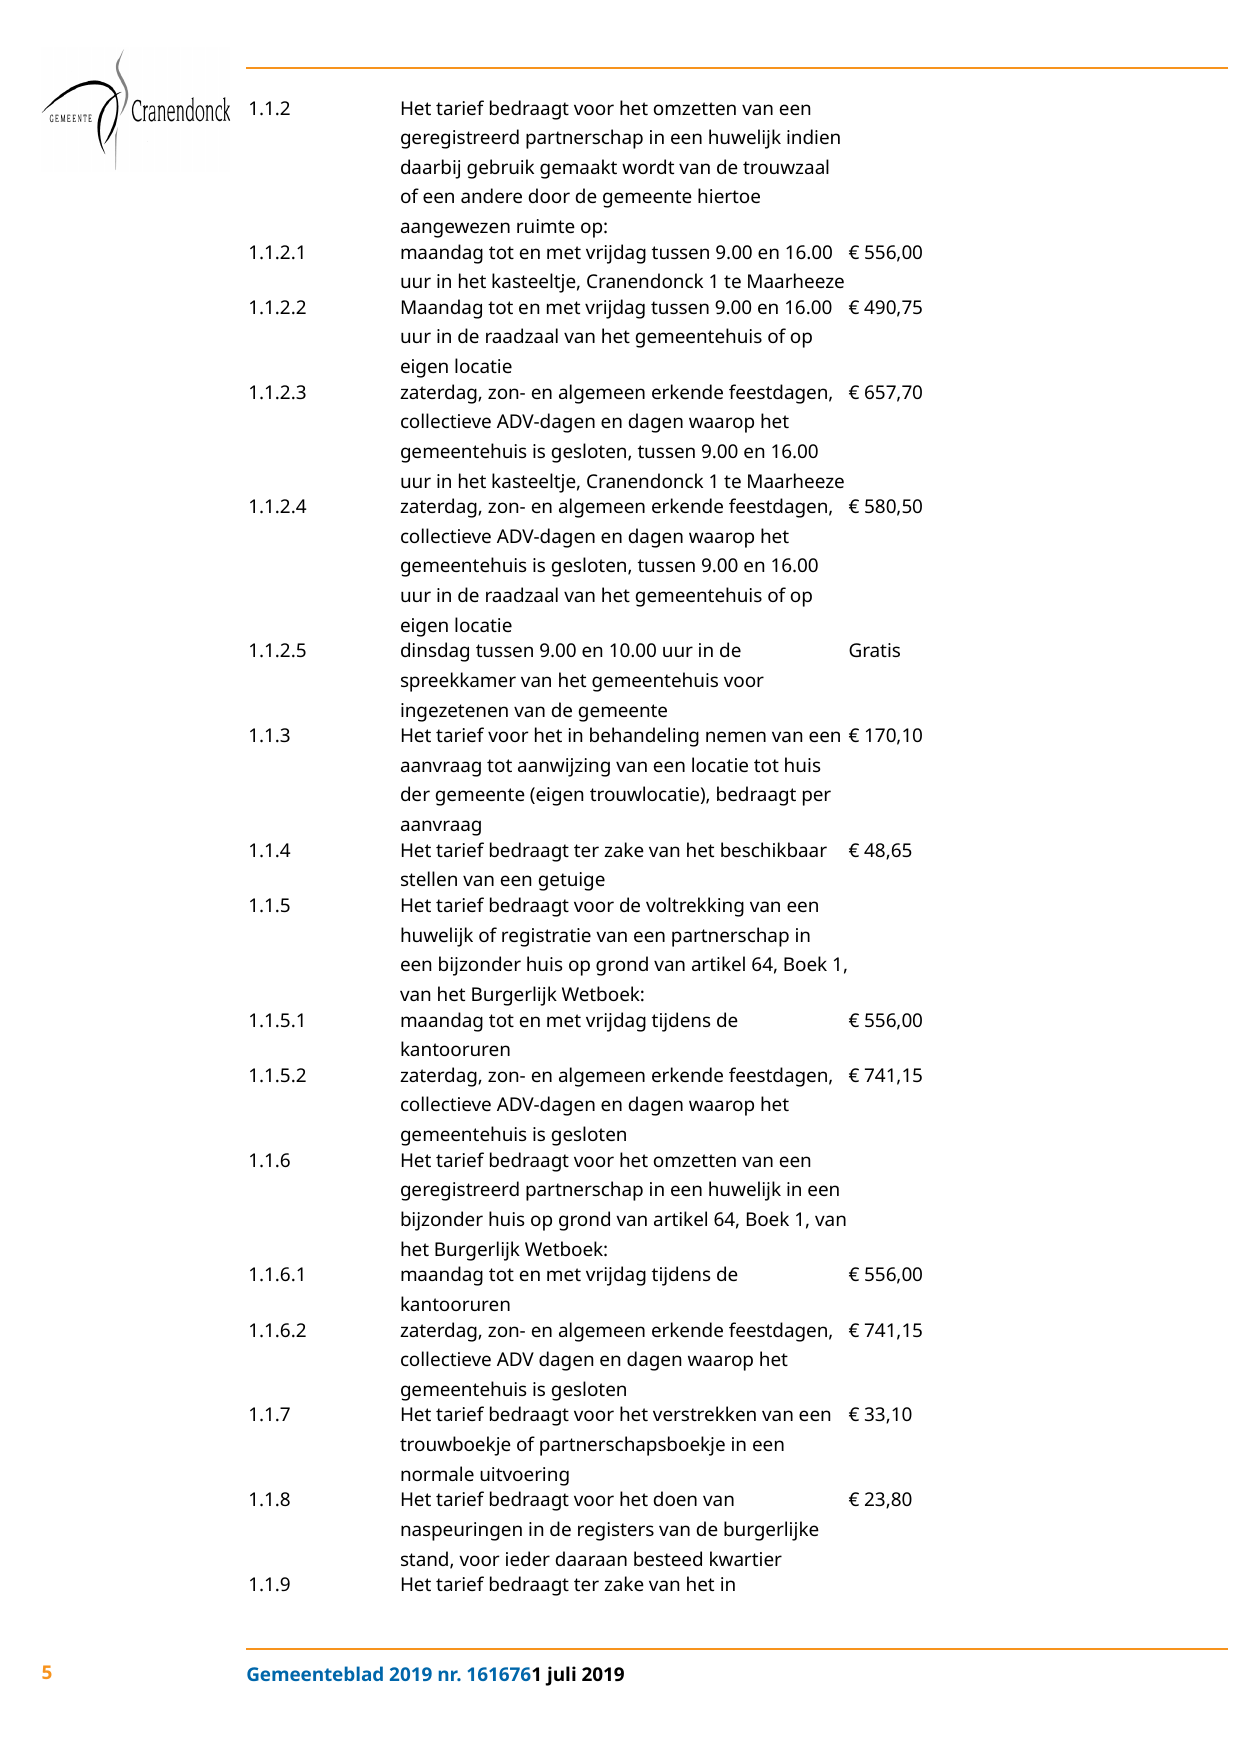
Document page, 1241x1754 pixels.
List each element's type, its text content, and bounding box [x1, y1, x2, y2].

table_cell 1.1.3 [248, 723, 400, 837]
table_cell 1.1.2 [248, 95, 400, 239]
table_cell [848, 1571, 1000, 1597]
table_cell € 490,75 [848, 294, 1000, 379]
table_cell € 556,00 [848, 239, 1000, 294]
table_cell 1.1.6.2 [248, 1317, 400, 1402]
table_cell Maandag tot en met vrijdag tussen 9.00 en 16.00 uur in de raadzaal van het gemeentehuis of op eigen locatie [400, 294, 848, 379]
table_cell 1.1.2.3 [248, 379, 400, 493]
table_cell 1.1.9 [248, 1571, 400, 1597]
table_cell maandag tot en met vrijdag tijdens de kantooruren [400, 1007, 848, 1062]
table_cell 1.1.5.1 [248, 1007, 400, 1062]
picture [41, 47, 231, 172]
table_cell € 741,15 [848, 1062, 1000, 1147]
table_cell dinsdag tussen 9.00 en 10.00 uur in de spreekkamer van het gemeentehuis voor ingezetenen van de gemeente [400, 638, 848, 722]
table_cell 1.1.7 [248, 1402, 400, 1487]
table_cell 1.1.5.2 [248, 1062, 400, 1147]
table_cell Het tarief bedraagt voor het doen van naspeuringen in de registers van de burgerlijke stand, voor ieder daaraan besteed kwartier [400, 1487, 848, 1571]
table_cell maandag tot en met vrijdag tijdens de kantooruren [400, 1261, 848, 1317]
table_cell Het tarief bedraagt ter zake van het in [400, 1571, 848, 1597]
table_cell [848, 892, 1000, 1007]
table_cell € 170,10 [848, 723, 1000, 837]
table_cell zaterdag, zon- en algemeen erkende feestdagen, collectieve ADV-dagen en dagen waarop het gemeentehuis is gesloten, tussen 9.00 en 16.00 uur in het kasteeltje, Cranendonck 1 te Maarheeze [400, 379, 848, 493]
table_cell 1.1.2.4 [248, 494, 400, 638]
table_cell zaterdag, zon- en algemeen erkende feestdagen, collectieve ADV-dagen en dagen waarop het gemeentehuis is gesloten, tussen 9.00 en 16.00 uur in de raadzaal van het gemeentehuis of op eigen locatie [400, 494, 848, 638]
table_cell € 48,65 [848, 837, 1000, 892]
table_cell Het tarief bedraagt voor het omzetten van een geregistreerd partnerschap in een huwelijk in een bijzonder huis op grond van artikel 64, Boek 1, van het Burgerlijk Wetboek: [400, 1147, 848, 1261]
table_cell 1.1.4 [248, 837, 400, 892]
table_cell € 580,50 [848, 494, 1000, 638]
table_cell € 33,10 [848, 1402, 1000, 1487]
table_cell Gratis [848, 638, 1000, 722]
table_cell Het tarief voor het in behandeling nemen van een aanvraag tot aanwijzing van een locatie tot huis der gemeente (eigen trouwlocatie), bedraagt per aanvraag [400, 723, 848, 837]
table_cell € 556,00 [848, 1261, 1000, 1317]
table_cell [848, 1147, 1000, 1261]
table_cell € 556,00 [848, 1007, 1000, 1062]
table_cell zaterdag, zon- en algemeen erkende feestdagen, collectieve ADV-dagen en dagen waarop het gemeentehuis is gesloten [400, 1062, 848, 1147]
table_cell 1.1.5 [248, 892, 400, 1007]
table_cell 1.1.2.2 [248, 294, 400, 379]
table_cell 1.1.6.1 [248, 1261, 400, 1317]
table_cell maandag tot en met vrijdag tussen 9.00 en 16.00 uur in het kasteeltje, Cranendonck 1 te Maarheeze [400, 239, 848, 294]
table_cell € 23,80 [848, 1487, 1000, 1571]
table_cell Het tarief bedraagt voor het verstrekken van een trouwboekje of partnerschapsboekje in een normale uitvoering [400, 1402, 848, 1487]
table_cell Het tarief bedraagt voor de voltrekking van een huwelijk of registratie van een partnerschap in een bijzonder huis op grond van artikel 64, Boek 1, van het Burgerlijk Wetboek: [400, 892, 848, 1007]
table_cell [848, 95, 1000, 239]
table_cell € 657,70 [848, 379, 1000, 493]
table_cell 1.1.8 [248, 1487, 400, 1571]
table_cell Het tarief bedraagt voor het omzetten van een geregistreerd partnerschap in een huwelijk indien daarbij gebruik gemaakt wordt van de trouwzaal of een andere door de gemeente hiertoe aangewezen ruimte op: [400, 95, 848, 239]
table_cell 1.1.2.5 [248, 638, 400, 722]
table_cell Het tarief bedraagt ter zake van het beschikbaar stellen van een getuige [400, 837, 848, 892]
table_cell € 741,15 [848, 1317, 1000, 1402]
table_cell 1.1.2.1 [248, 239, 400, 294]
table_cell 1.1.6 [248, 1147, 400, 1261]
table_cell zaterdag, zon- en algemeen erkende feestdagen, collectieve ADV dagen en dagen waarop het gemeentehuis is gesloten [400, 1317, 848, 1402]
